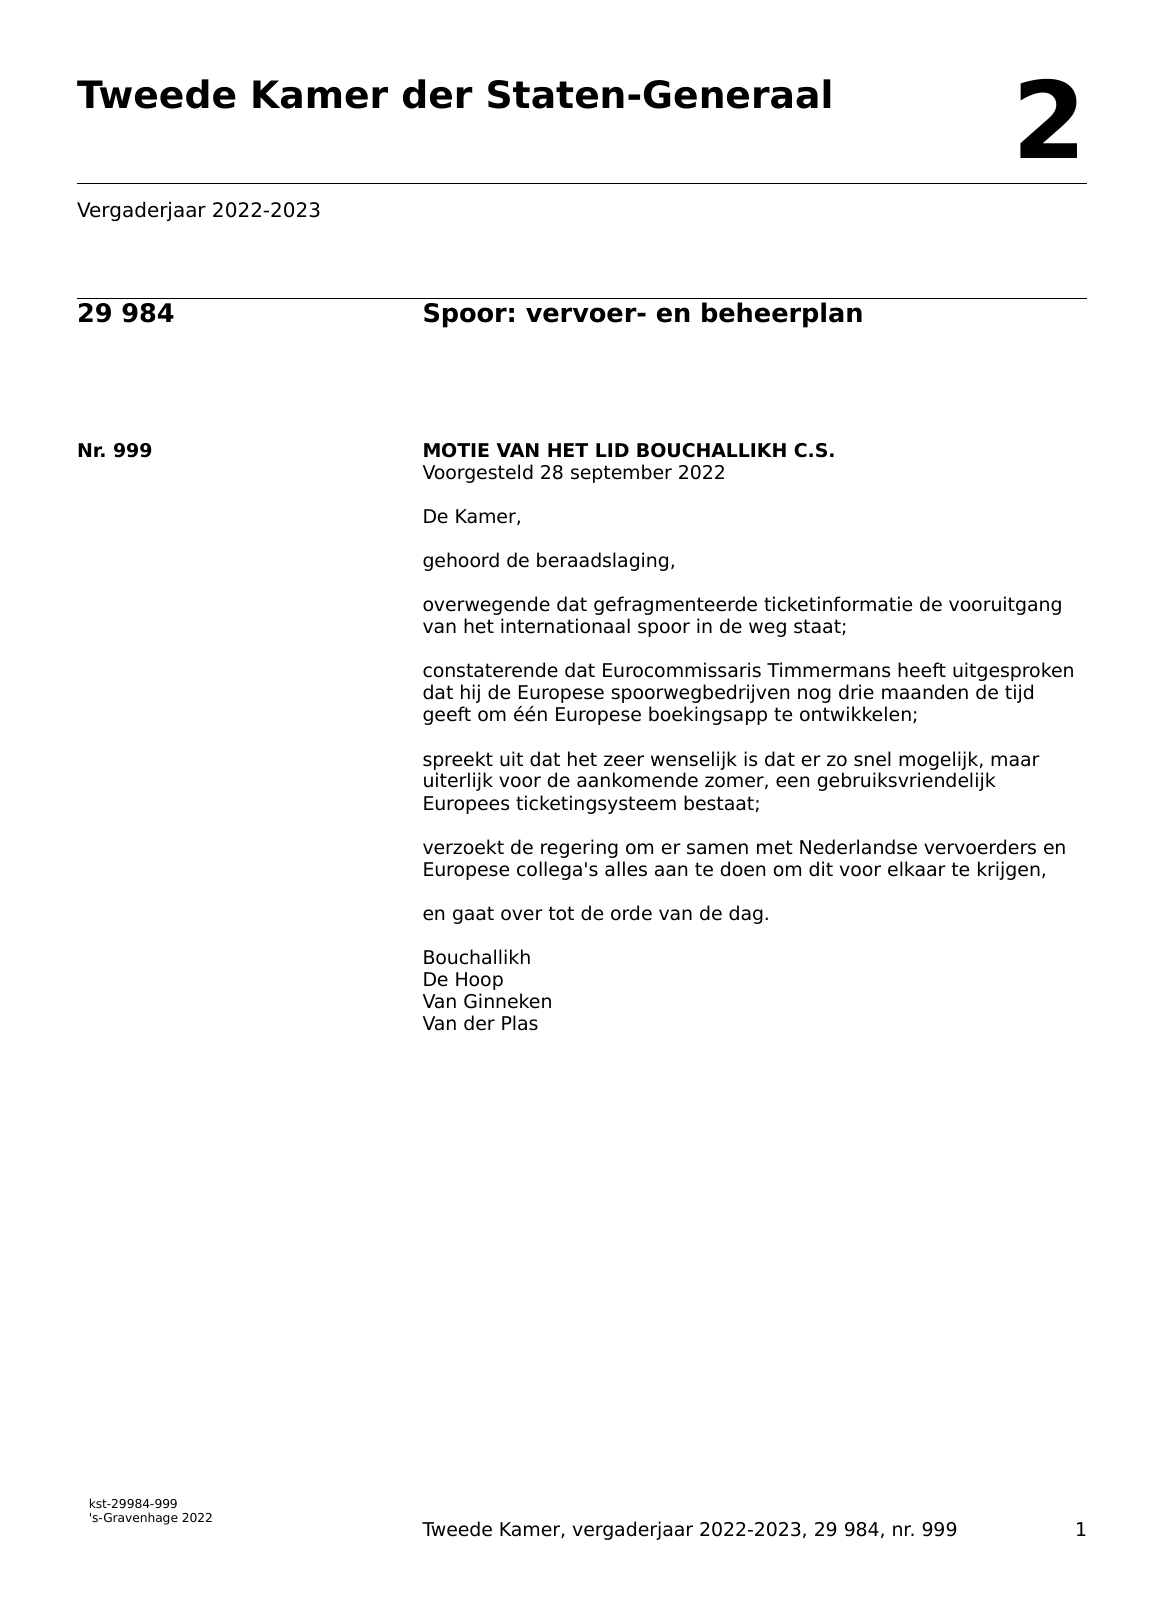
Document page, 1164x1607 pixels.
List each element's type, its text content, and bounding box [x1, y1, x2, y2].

subtitle 29 984 Spoor: vervoer- en beheerplan [77, 299, 1087, 329]
table_header Tweede Kamer der Staten-Generaal [77, 59, 886, 183]
text kst-29984-999 [88, 1497, 323, 1511]
text overwegende dat gefragmenteerde ticketinformatie de vooruitgang van het internationaal spoor in de weg staat; [422, 594, 1087, 638]
text Van der Plas [422, 1013, 1087, 1035]
text De Hoop [422, 969, 1087, 991]
subtitle Nr. 999 MOTIE VAN HET LID BOUCHALLIKH C.S. [77, 440, 1087, 462]
text en gaat over tot de orde van de dag. [422, 903, 1087, 925]
text spreekt uit dat het zeer wenselijk is dat er zo snel mogelijk, maar uiterlijk voor de aankomende zomer, een gebruiksvriendelijk Europees ticketingsysteem bestaat; [422, 748, 1087, 814]
text verzoekt de regering om er samen met Nederlandse vervoerders en Europese collega's alles aan te doen om dit voor elkaar te krijgen, [422, 837, 1087, 881]
text Bouchallikh [422, 947, 1087, 969]
text De Kamer, [422, 506, 1087, 528]
table_cell Vergaderjaar 2022-2023 [77, 184, 1087, 298]
text gehoord de beraadslaging, [422, 550, 1087, 572]
text 's-Gravenhage 2022 [88, 1511, 323, 1525]
text Van Ginneken [422, 991, 1087, 1013]
text Voorgesteld 28 september 2022 [422, 462, 1087, 484]
table_header 2 [886, 59, 1087, 183]
text constaterende dat Eurocommissaris Timmermans heeft uitgesproken dat hij de Europese spoorwegbedrijven nog drie maanden de tijd geeft om één Europese boekingsapp te ontwikkelen; [422, 660, 1087, 726]
